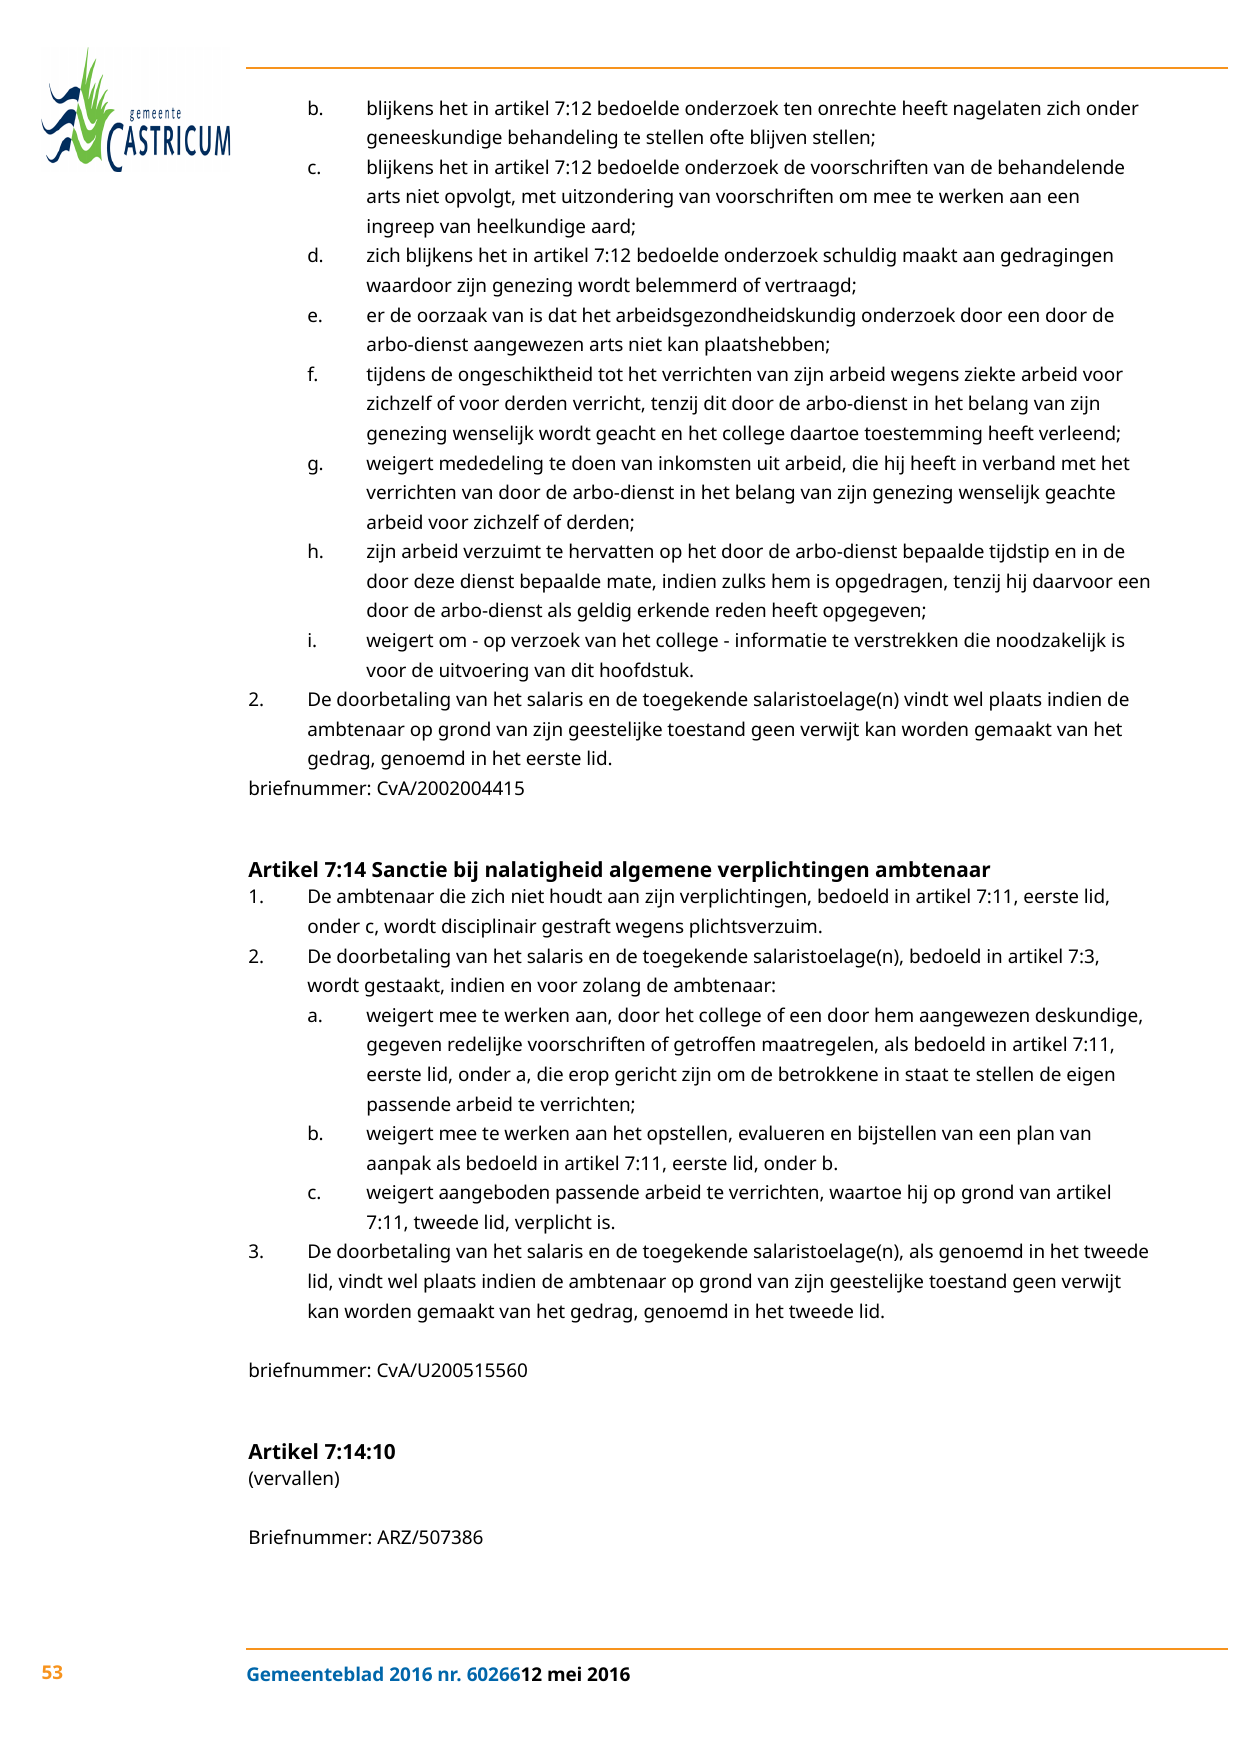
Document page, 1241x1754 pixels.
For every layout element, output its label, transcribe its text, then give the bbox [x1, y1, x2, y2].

picture [41, 47, 231, 172]
list weigert mededeling te doen van inkomsten uit arbeid, die hij heeft in verband met het verrichten van door de arbo-dienst in het belang van zijn genezing wenselijk geachte arbeid voor zichzelf of derden; [307, 450, 1152, 535]
list er de oorzaak van is dat het arbeidsgezondheidskundig onderzoek door een door de arbo-dienst aangewezen arts niet kan plaatshebben; [307, 302, 1152, 357]
list weigert aangeboden passende arbeid te verrichten, waartoe hij op grond van artikel 7:11, tweede lid, verplicht is. [307, 1179, 1152, 1235]
list blijkens het in artikel 7:12 bedoelde onderzoek de voorschriften van de behandelende arts niet opvolgt, met uitzondering van voorschriften om mee te werken aan een ingreep van heelkundige aard; [307, 154, 1152, 239]
list weigert mee te werken aan het opstellen, evalueren en bijstellen van een plan van aanpak als bedoeld in artikel 7:11, eerste lid, onder b. [307, 1120, 1152, 1176]
text Artikel 7:14 Sanctie bij nalatigheid algemene verplichtingen ambtenaar [248, 855, 1152, 884]
text (vervallen) [248, 1465, 1152, 1491]
list De doorbetaling van het salaris en de toegekende salaristoelage(n), als genoemd in het tweede lid, vindt wel plaats indien de ambtenaar op grond van zijn geestelijke toestand geen verwijt kan worden gemaakt van het gedrag, genoemd in het tweede lid. [248, 1239, 1152, 1323]
list weigert mee te werken aan, door het college of een door hem aangewezen deskundige, gegeven redelijke voorschriften of getroffen maatregelen, als bedoeld in artikel 7:11, eerste lid, onder a, die erop gericht zijn om de betrokkene in staat te stellen de eigen passende arbeid te verrichten; [307, 1002, 1152, 1116]
text briefnummer: CvA/2002004415 [248, 775, 1152, 801]
text Artikel 7:14:10 [248, 1437, 1152, 1465]
list zich blijkens het in artikel 7:12 bedoelde onderzoek schuldig maakt aan gedragingen waardoor zijn genezing wordt belemmerd of vertraagd; [307, 243, 1152, 298]
text briefnummer: CvA/U200515560 [248, 1357, 1152, 1383]
list zijn arbeid verzuimt te hervatten op het door de arbo-dienst bepaalde tijdstip en in de door deze dienst bepaalde mate, indien zulks hem is opgedragen, tenzij hij daarvoor een door de arbo-dienst als geldig erkende reden heeft opgegeven; [307, 538, 1152, 623]
list weigert om - op verzoek van het college - informatie te verstrekken die noodzakelijk is voor de uitvoering van dit hoofdstuk. [307, 627, 1152, 683]
list De doorbetaling van het salaris en de toegekende salaristoelage(n), bedoeld in artikel 7:3, wordt gestaakt, indien en voor zolang de ambtenaar: [248, 943, 1152, 998]
text Briefnummer: ARZ/507386 [248, 1524, 1152, 1550]
list tijdens de ongeschiktheid tot het verrichten van zijn arbeid wegens ziekte arbeid voor zichzelf of voor derden verricht, tenzij dit door de arbo-dienst in het belang van zijn genezing wenselijk wordt geacht en het college daartoe toestemming heeft verleend; [307, 361, 1152, 446]
list De ambtenaar die zich niet houdt aan zijn verplichtingen, bedoeld in artikel 7:11, eerste lid, onder c, wordt disciplinair gestraft wegens plichtsverzuim. [248, 884, 1152, 939]
list blijkens het in artikel 7:12 bedoelde onderzoek ten onrechte heeft nagelaten zich onder geneeskundige behandeling te stellen ofte blijven stellen; [307, 95, 1152, 150]
list De doorbetaling van het salaris en de toegekende salaristoelage(n) vindt wel plaats indien de ambtenaar op grond van zijn geestelijke toestand geen verwijt kan worden gemaakt van het gedrag, genoemd in het eerste lid. [248, 686, 1152, 771]
